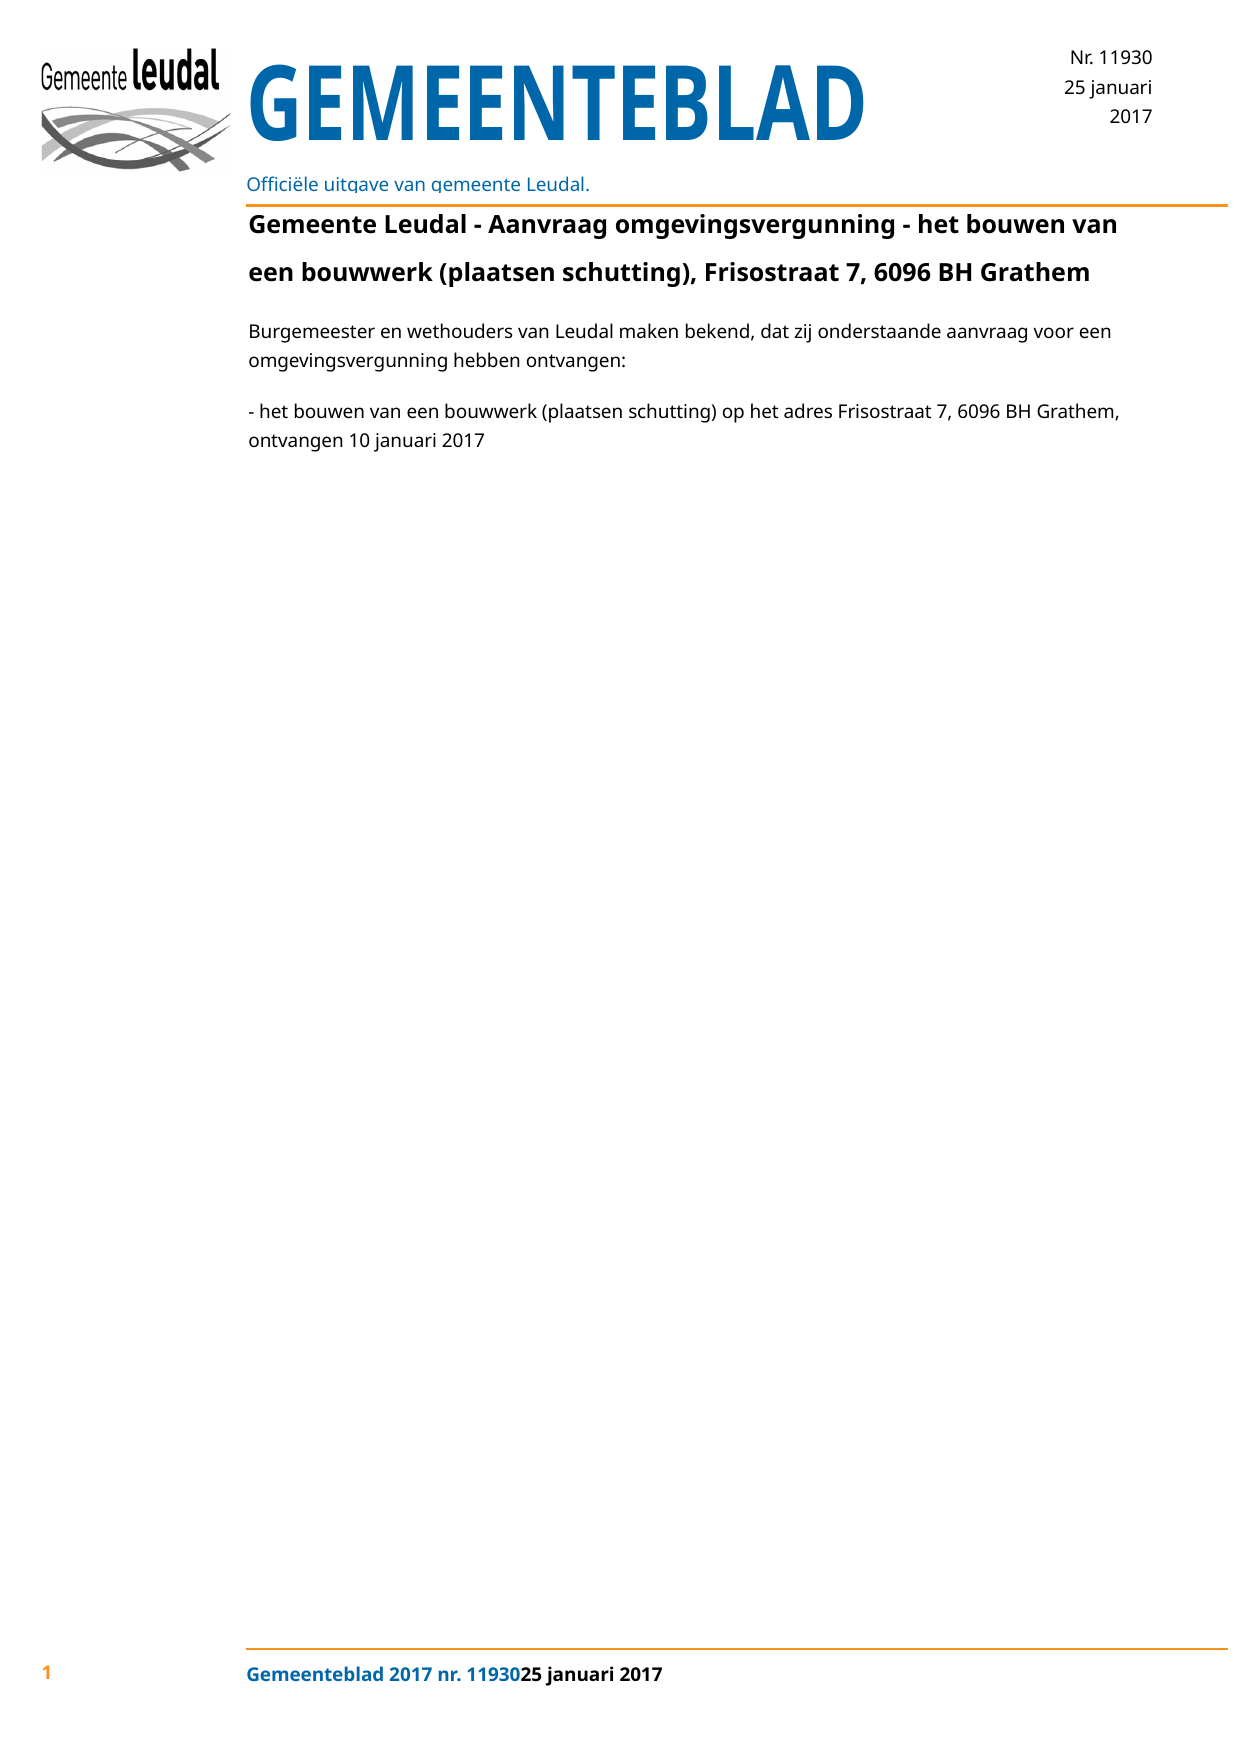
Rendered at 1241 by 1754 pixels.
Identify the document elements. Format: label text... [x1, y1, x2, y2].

text Burgemeester en wethouders van Leudal maken bekend, dat zij onderstaande aanvraag voor een omgevingsvergunning hebben ontvangen: [248, 318, 1152, 373]
text - het bouwen van een bouwwerk (plaatsen schutting) op het adres Frisostraat 7, 6096 BH Grathem, ontvangen 10 januari 2017 [248, 398, 1152, 453]
text Gemeente Leudal - Aanvraag omgevingsvergunning - het bouwen van een bouwwerk (plaatsen schutting), Frisostraat 7, 6096 BH Grathem [248, 207, 1152, 288]
picture [41, 47, 231, 172]
